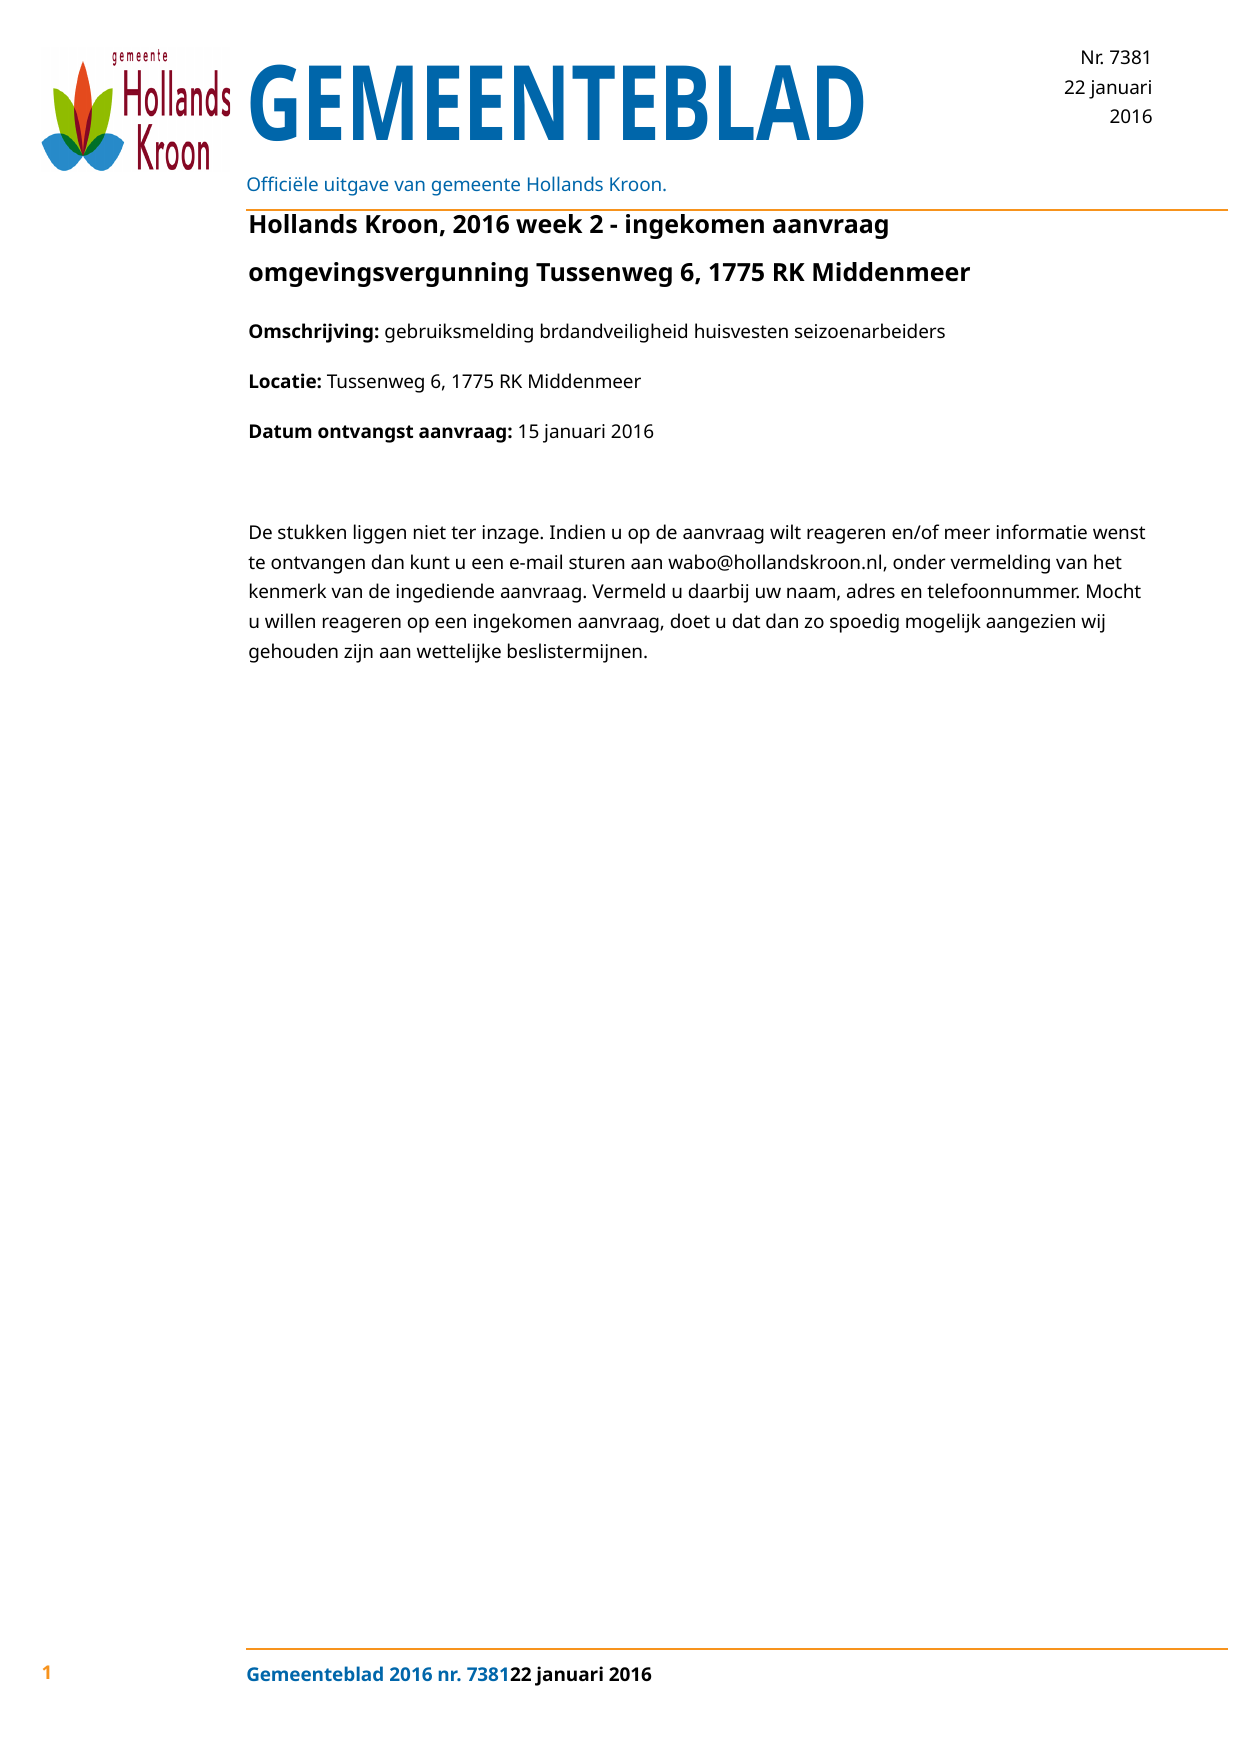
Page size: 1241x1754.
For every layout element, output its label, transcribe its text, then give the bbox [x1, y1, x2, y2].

text Omschrijving: gebruiksmelding brdandveiligheid huisvesten seizoenarbeiders [248, 318, 1152, 344]
text Datum ontvangst aanvraag: 15 januari 2016 [248, 419, 1152, 444]
text De stukken liggen niet ter inzage. Indien u op de aanvraag wilt reageren en/of meer informatie wenst te ontvangen dan kunt u een e-mail sturen aan wabo@hollandskroon.nl, onder vermelding van het kenmerk van de ingediende aanvraag. Vermeld u daarbij uw naam, adres en telefoonnummer. Mocht u willen reageren op een ingekomen aanvraag, doet u dat dan zo spoedig mogelijk aangezien wij gehouden zijn aan wettelijke beslistermijnen. [248, 519, 1152, 664]
text Locatie: Tussenweg 6, 1775 RK Middenmeer [248, 368, 1152, 394]
picture [41, 47, 231, 172]
text Hollands Kroon, 2016 week 2 - ingekomen aanvraag omgevingsvergunning Tussenweg 6, 1775 RK Middenmeer [248, 211, 1152, 288]
